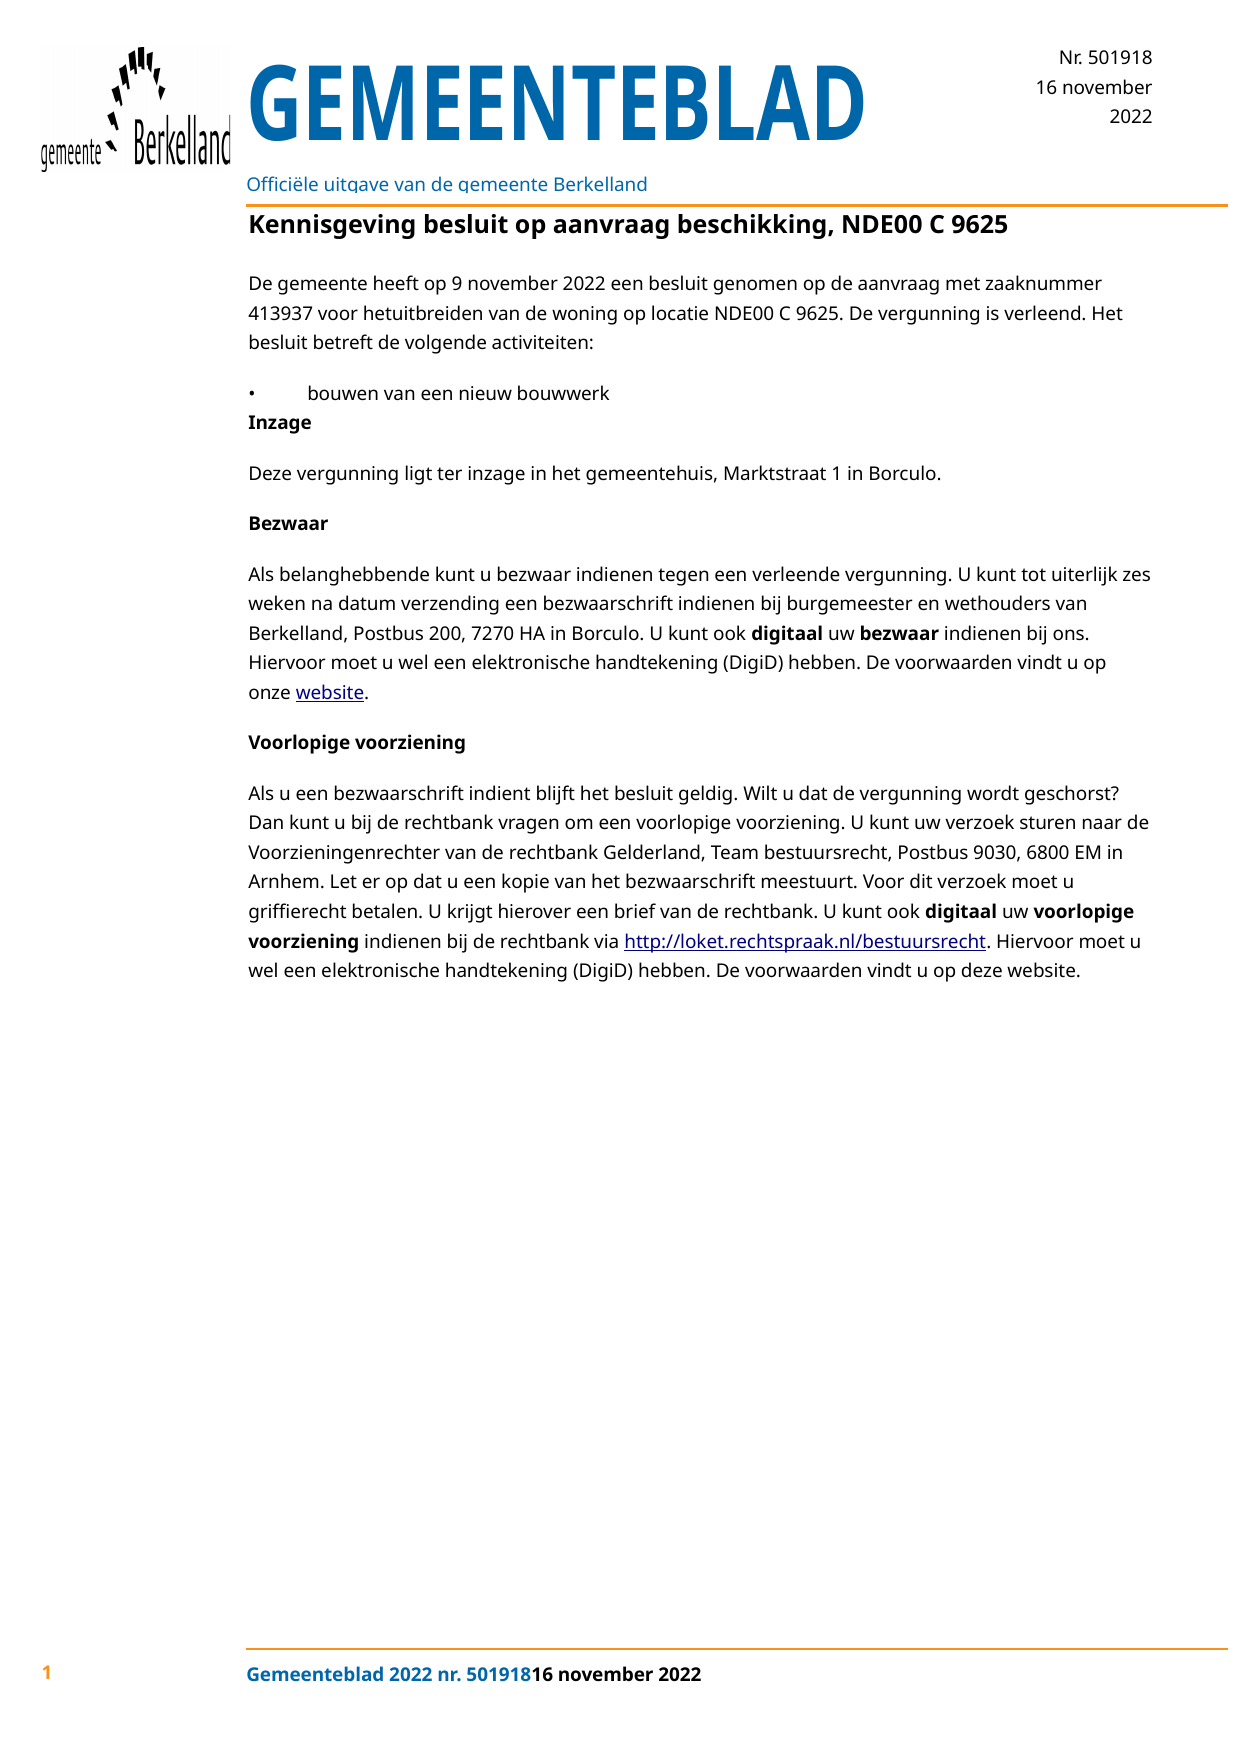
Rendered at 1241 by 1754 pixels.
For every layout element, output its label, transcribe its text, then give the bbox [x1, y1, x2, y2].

text Kennisgeving besluit op aanvraag beschikking, NDE00 C 9625 [248, 207, 1152, 241]
picture [41, 47, 231, 172]
text De gemeente heeft op 9 november 2022 een besluit genomen op de aanvraag met zaaknummer 413937 voor hetuitbreiden van de woning op locatie NDE00 C 9625. De vergunning is verleend. Het besluit betreft de volgende activiteiten: [248, 270, 1152, 355]
text Als belanghebbende kunt u bezwaar indienen tegen een verleende vergunning. U kunt tot uiterlijk zes weken na datum verzending een bezwaarschrift indienen bij burgemeester en wethouders van Berkelland, Postbus 200, 7270 HA in Borculo. U kunt ook digitaal uw bezwaar indienen bij ons. Hiervoor moet u wel een elektronische handtekening (DigiD) hebben. De voorwaarden vindt u op onze website. [248, 561, 1152, 705]
text Voorlopige voorziening [248, 729, 1152, 755]
text Deze vergunning ligt ter inzage in het gemeentehuis, Marktstraat 1 in Borculo. [248, 460, 1152, 486]
text Als u een bezwaarschrift indient blijft het besluit geldig. Wilt u dat de vergunning wordt geschorst? Dan kunt u bij de rechtbank vragen om een voorlopige voorziening. U kunt uw verzoek sturen naar de Voorzieningenrechter van de rechtbank Gelderland, Team bestuursrecht, Postbus 9030, 6800 EM in Arnhem. Let er op dat u een kopie van het bezwaarschrift meestuurt. Voor dit verzoek moet u griffierecht betalen. U krijgt hierover een brief van de rechtbank. U kunt ook digitaal uw voorlopige voorziening indienen bij de rechtbank via http://loket.rechtspraak.nl/bestuursrecht. Hiervoor moet u wel een elektronische handtekening (DigiD) hebben. De voorwaarden vindt u op deze website. [248, 780, 1152, 983]
text Inzage [248, 409, 1152, 435]
list bouwen van een nieuw bouwwerk [248, 380, 1152, 406]
text Bezwaar [248, 510, 1152, 536]
